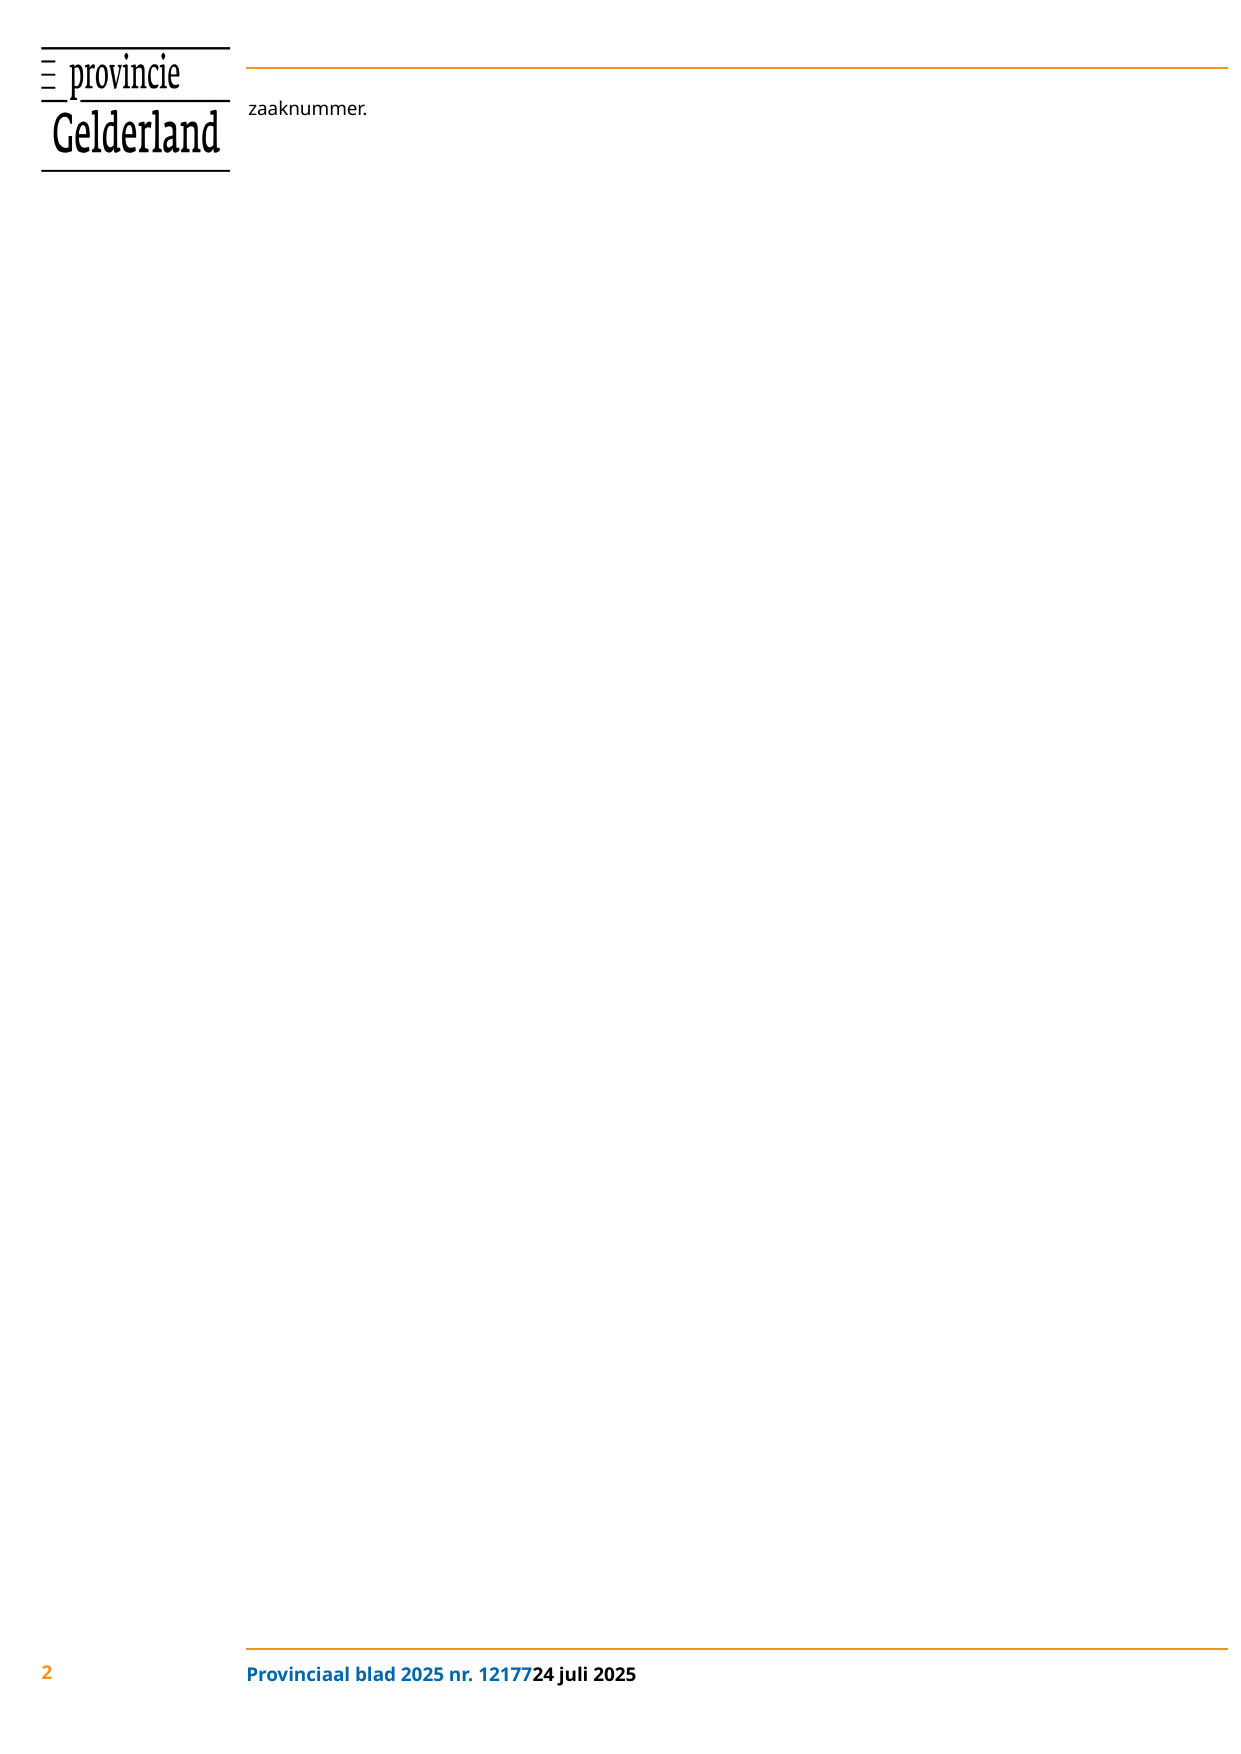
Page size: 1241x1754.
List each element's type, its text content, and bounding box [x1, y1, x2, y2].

picture [41, 47, 231, 172]
text zaaknummer. [248, 95, 1152, 121]
